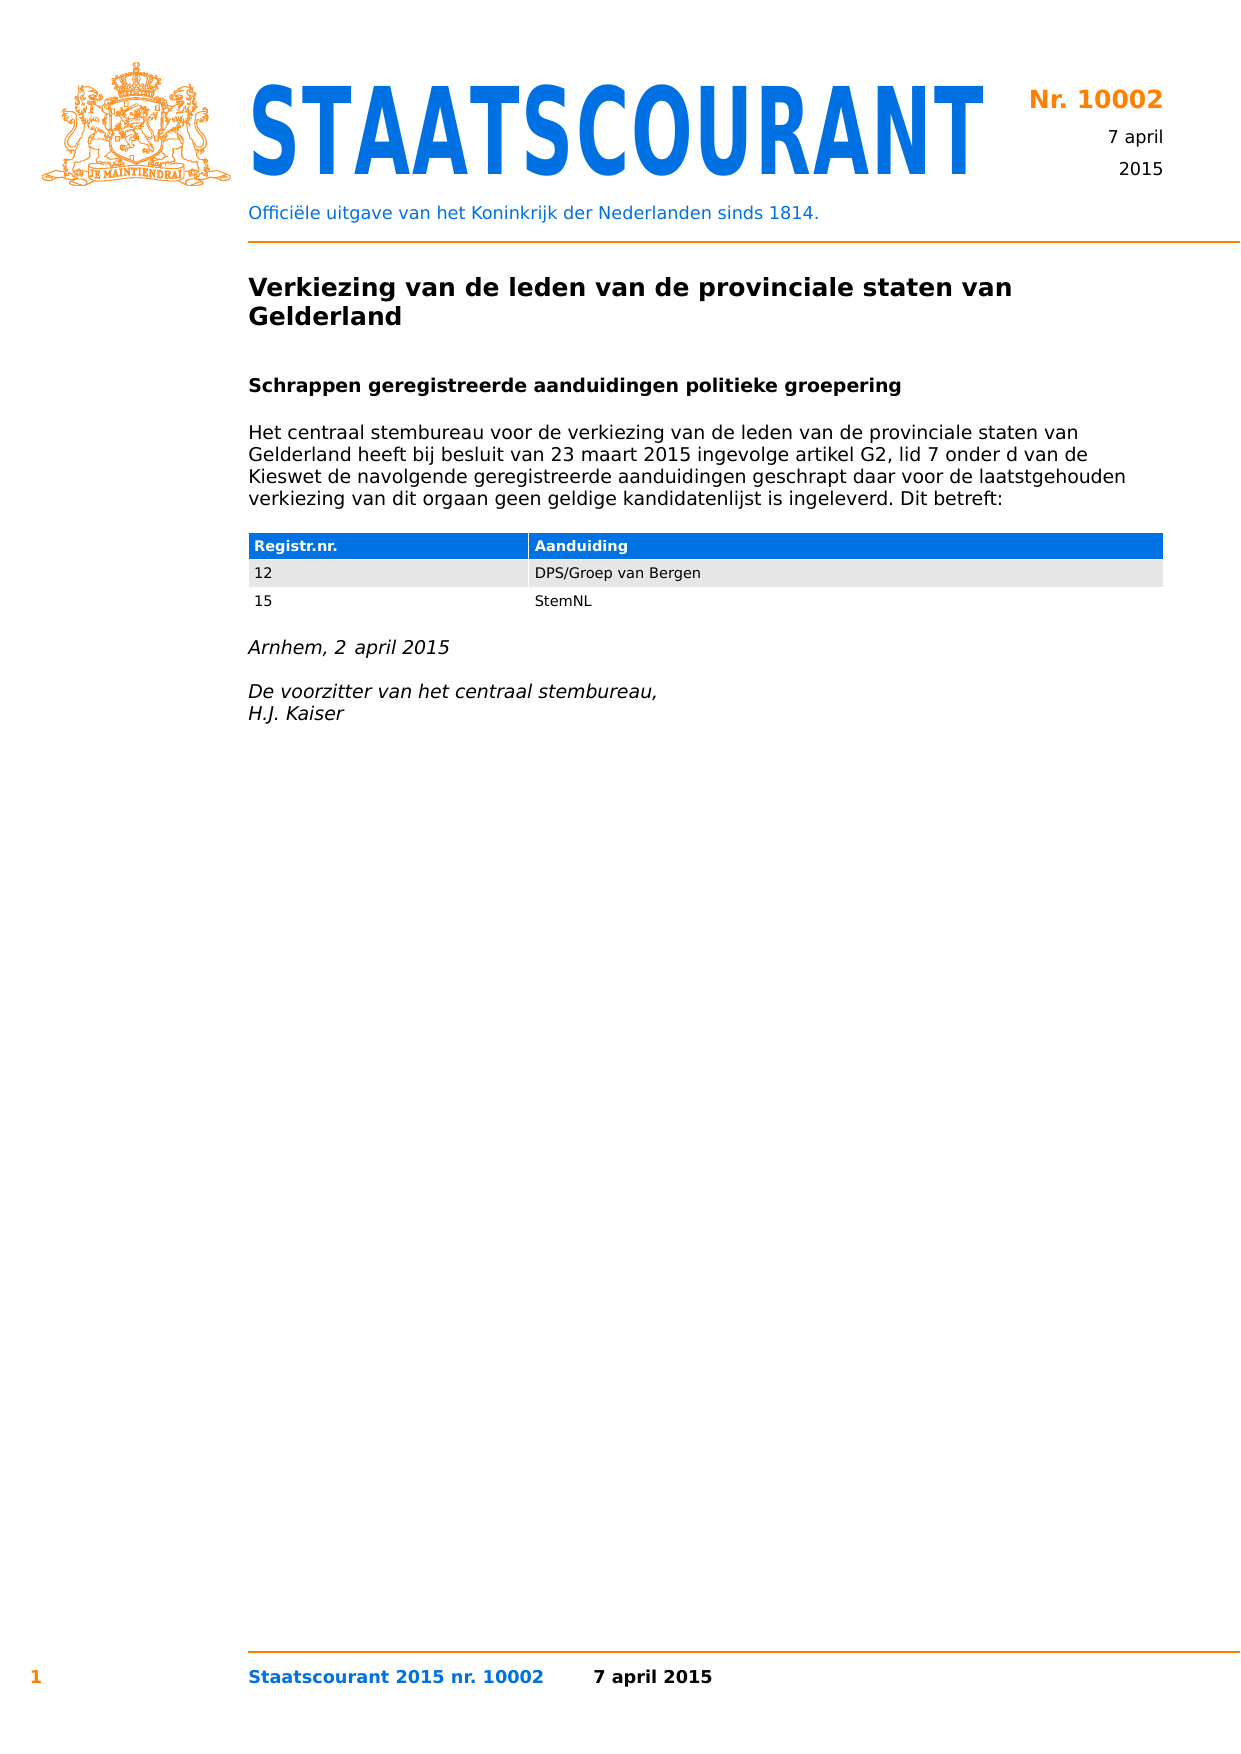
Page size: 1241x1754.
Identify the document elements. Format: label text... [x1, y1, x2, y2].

table_header [25, 62, 248, 241]
text De voorzitter van het centraal stembureau, H.J. Kaiser [248, 681, 1163, 725]
table_header Aanduiding [529, 533, 1163, 559]
table_cell StemNL [529, 588, 1163, 614]
table_header Registr.nr. [249, 533, 528, 559]
table_cell 15 [249, 588, 528, 614]
text Arnhem, 2 april 2015 [248, 637, 1163, 659]
table_header STAATSCOURANT [248, 62, 998, 203]
table_header Nr. 10002 [998, 62, 1240, 121]
subtitle Schrappen geregistreerde aanduidingen politieke groepering [248, 375, 1163, 397]
table_cell 7 april [998, 121, 1240, 153]
table_cell 2015 [998, 153, 1240, 203]
table_cell DPS/Groep van Bergen [529, 560, 1163, 587]
table_cell 12 [249, 560, 528, 587]
table_cell Officiële uitgave van het Koninkrijk der Nederlanden sinds 1814. [248, 203, 1240, 241]
picture [41, 62, 231, 186]
text Het centraal stembureau voor de verkiezing van de leden van de provinciale staten van Gelderland heeft bij besluit van 23 maart 2015 ingevolge artikel G2, lid 7 onder d van de Kieswet de navolgende geregistreerde aanduidingen geschrapt daar voor de laatstgehouden verkiezing van dit orgaan geen geldige kandidatenlijst is ingeleverd. Dit betreft: [248, 422, 1163, 510]
subtitle Verkiezing van de leden van de provinciale staten van Gelderland [248, 273, 1163, 331]
